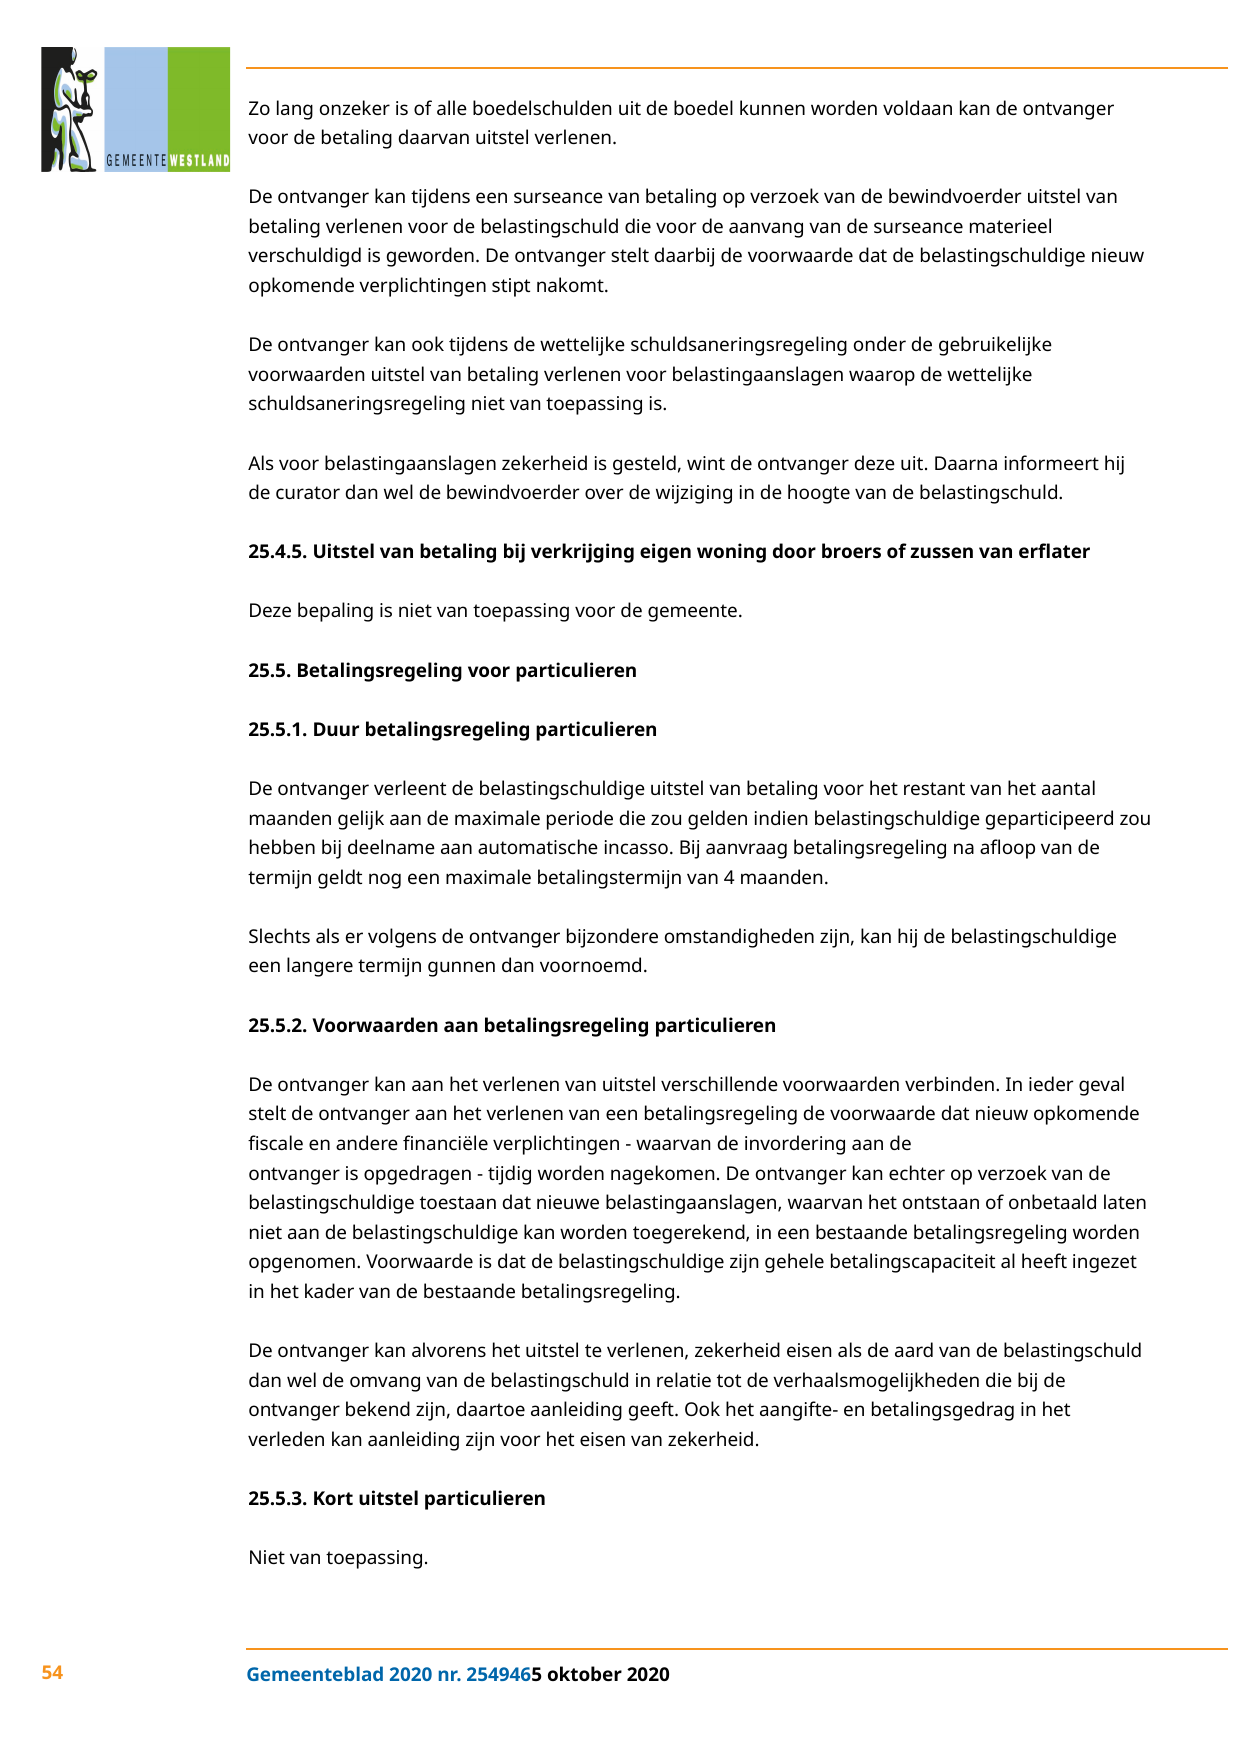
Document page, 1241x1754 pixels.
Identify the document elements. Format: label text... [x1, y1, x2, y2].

text 25.5.2. Voorwaarden aan betalingsregeling particulieren [248, 1012, 1152, 1038]
text De ontvanger kan tijdens een surseance van betaling op verzoek van de bewindvoerder uitstel van betaling verlenen voor de belastingschuld die voor de aanvang van de surseance materieel verschuldigd is geworden. De ontvanger stelt daarbij de voorwaarde dat de belastingschuldige nieuw opkomende verplichtingen stipt nakomt. [248, 183, 1152, 298]
text De ontvanger kan alvorens het uitstel te verlenen, zekerheid eisen als de aard van de belastingschuld dan wel de omvang van de belastingschuld in relatie tot de verhaalsmogelijkheden die bij de ontvanger bekend zijn, daartoe aanleiding geeft. Ook het aangifte- en betalingsgedrag in het verleden kan aanleiding zijn voor het eisen van zekerheid. [248, 1337, 1152, 1452]
text De ontvanger verleent de belastingschuldige uitstel van betaling voor het restant van het aantal maanden gelijk aan de maximale periode die zou gelden indien belastingschuldige geparticipeerd zou hebben bij deelname aan automatische incasso. Bij aanvraag betalingsregeling na afloop van de termijn geldt nog een maximale betalingstermijn van 4 maanden. [248, 775, 1152, 890]
text Slechts als er volgens de ontvanger bijzondere omstandigheden zijn, kan hij de belastingschuldige een langere termijn gunnen dan voornoemd. [248, 923, 1152, 978]
text ontvanger is opgedragen - tijdig worden nagekomen. De ontvanger kan echter op verzoek van de belastingschuldige toestaan dat nieuwe belastingaanslagen, waarvan het ontstaan of onbetaald laten niet aan de belastingschuldige kan worden toegerekend, in een bestaande betalingsregeling worden opgenomen. Voorwaarde is dat de belastingschuldige zijn gehele betalingscapaciteit al heeft ingezet in het kader van de bestaande betalingsregeling. [248, 1160, 1152, 1304]
text Deze bepaling is niet van toepassing voor de gemeente. [248, 598, 1152, 623]
text 25.5.3. Kort uitstel particulieren [248, 1485, 1152, 1511]
text 25.5.1. Duur betalingsregeling particulieren [248, 716, 1152, 742]
text Niet van toepassing. [248, 1544, 1152, 1570]
text Zo lang onzeker is of alle boedelschulden uit de boedel kunnen worden voldaan kan de ontvanger voor de betaling daarvan uitstel verlenen. [248, 95, 1152, 150]
picture [41, 47, 231, 172]
text 25.4.5. Uitstel van betaling bij verkrijging eigen woning door broers of zussen van erflater [248, 538, 1152, 564]
text De ontvanger kan ook tijdens de wettelijke schuldsaneringsregeling onder de gebruikelijke voorwaarden uitstel van betaling verlenen voor belastingaanslagen waarop de wettelijke schuldsaneringsregeling niet van toepassing is. [248, 331, 1152, 416]
text Als voor belastingaanslagen zekerheid is gesteld, wint de ontvanger deze uit. Daarna informeert hij de curator dan wel de bewindvoerder over de wijziging in de hoogte van de belastingschuld. [248, 450, 1152, 505]
text 25.5. Betalingsregeling voor particulieren [248, 657, 1152, 683]
text De ontvanger kan aan het verlenen van uitstel verschillende voorwaarden verbinden. In ieder geval stelt de ontvanger aan het verlenen van een betalingsregeling de voorwaarde dat nieuw opkomende fiscale en andere financiële verplichtingen - waarvan de invordering aan de [248, 1071, 1152, 1156]
